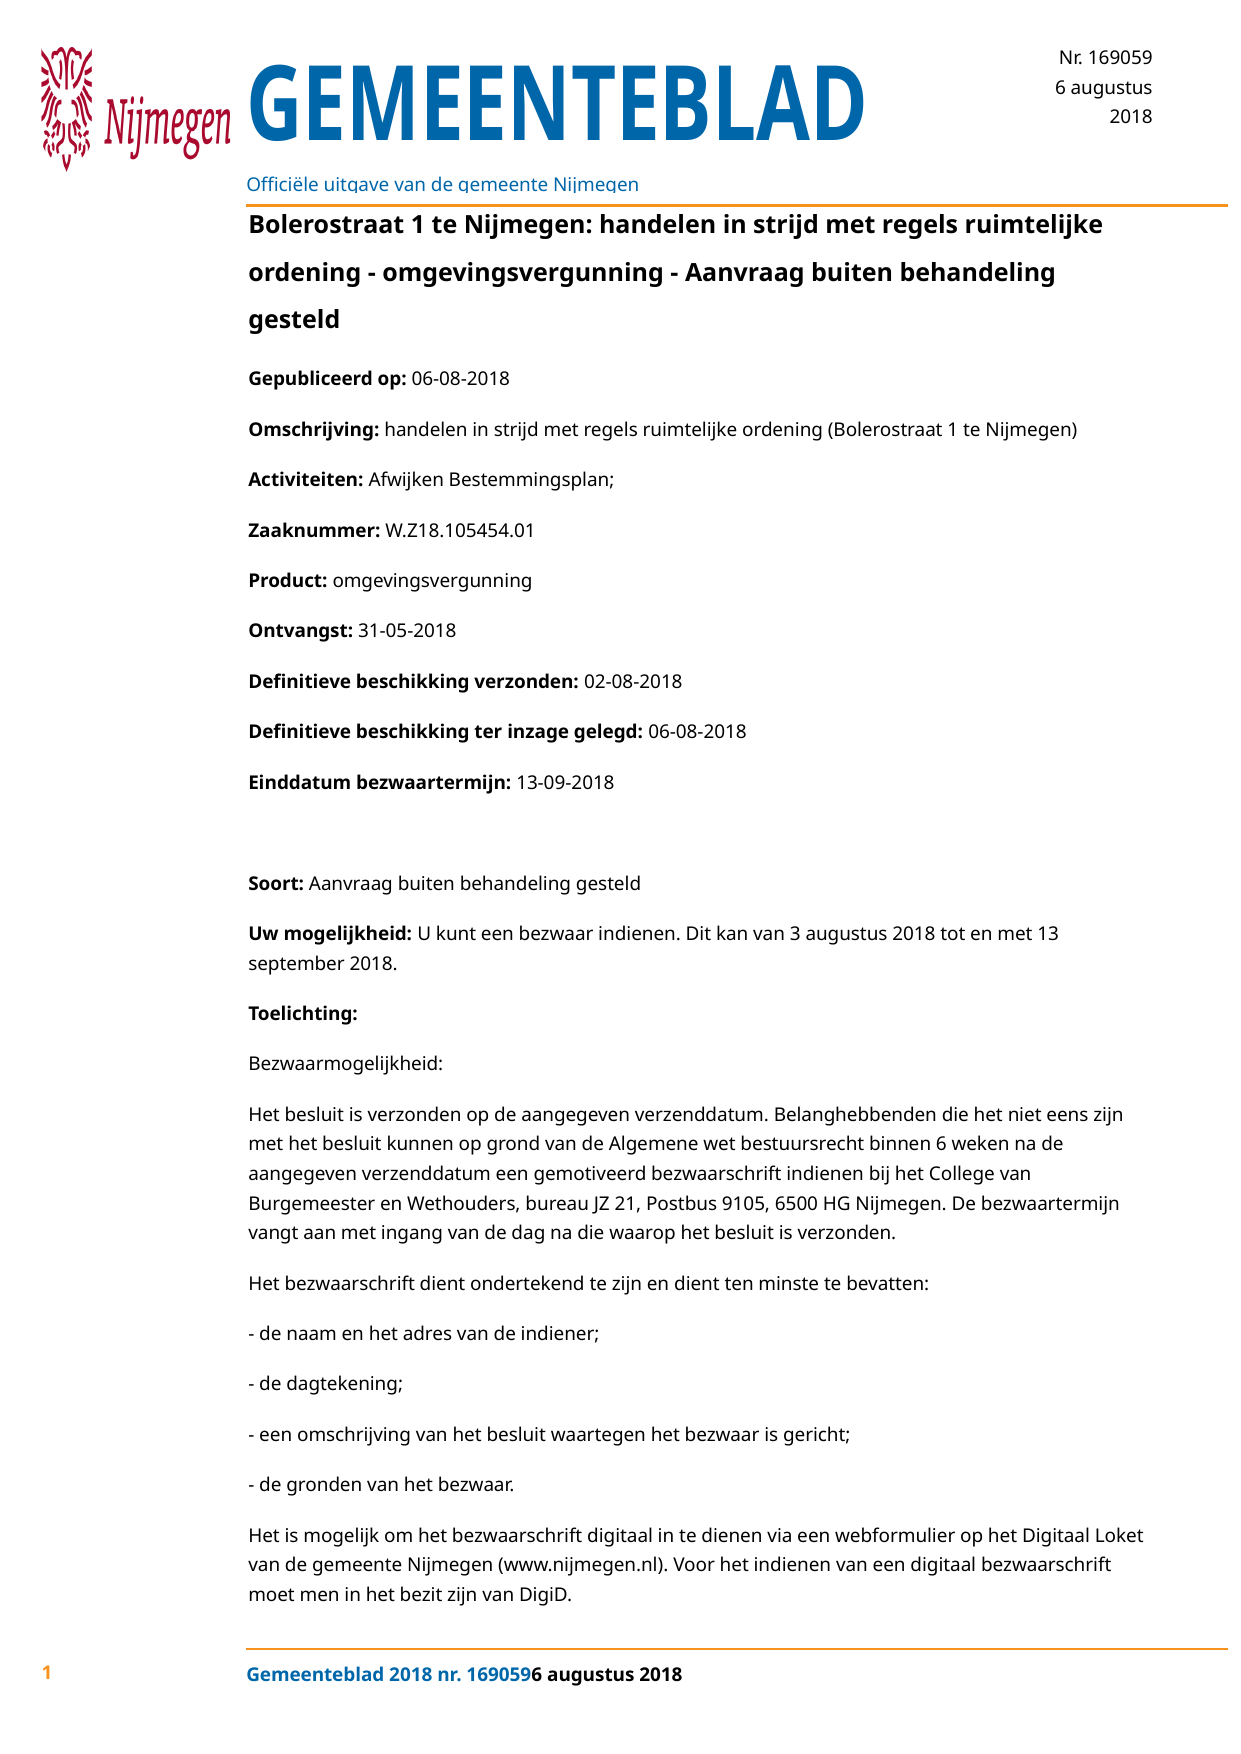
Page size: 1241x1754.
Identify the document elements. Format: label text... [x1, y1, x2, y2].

text Ontvangst: 31-05-2018 [248, 618, 1152, 643]
text Het is mogelijk om het bezwaarschrift digitaal in te dienen via een webformulier op het Digitaal Loket van de gemeente Nijmegen (www.nijmegen.nl). Voor het indienen van een digitaal bezwaarschrift moet men in het bezit zijn van DigiD. [248, 1522, 1152, 1607]
text - de gronden van het bezwaar. [248, 1471, 1152, 1497]
text - een omschrijving van het besluit waartegen het bezwaar is gericht; [248, 1421, 1152, 1447]
text - de dagtekening; [248, 1371, 1152, 1396]
text - de naam en het adres van de indiener; [248, 1320, 1152, 1346]
text Het bezwaarschrift dient ondertekend te zijn en dient ten minste te bevatten: [248, 1270, 1152, 1295]
picture [41, 47, 231, 172]
text Het besluit is verzonden op de aangegeven verzenddatum. Belanghebbenden die het niet eens zijn met het besluit kunnen op grond van de Algemene wet bestuursrecht binnen 6 weken na de aangegeven verzenddatum een gemotiveerd bezwaarschrift indienen bij het College van Burgemeester en Wethouders, bureau JZ 21, Postbus 9105, 6500 HG Nijmegen. De bezwaartermijn vangt aan met ingang van de dag na die waarop het besluit is verzonden. [248, 1101, 1152, 1245]
text Definitieve beschikking verzonden: 02-08-2018 [248, 668, 1152, 694]
text Zaaknummer: W.Z18.105454.01 [248, 517, 1152, 542]
text Bolerostraat 1 te Nijmegen: handelen in strijd met regels ruimtelijke ordening - omgevingsvergunning - Aanvraag buiten behandeling gesteld [248, 207, 1152, 336]
text Activiteiten: Afwijken Bestemmingsplan; [248, 466, 1152, 492]
text Bezwaarmogelijkheid: [248, 1051, 1152, 1076]
text Uw mogelijkheid: U kunt een bezwaar indienen. Dit kan van 3 augustus 2018 tot en met 13 september 2018. [248, 920, 1152, 975]
text Soort: Aanvraag buiten behandeling gesteld [248, 870, 1152, 895]
text Product: omgevingsvergunning [248, 567, 1152, 593]
text Gepubliceerd op: 06-08-2018 [248, 366, 1152, 391]
text Toelichting: [248, 1000, 1152, 1026]
text Einddatum bezwaartermijn: 13-09-2018 [248, 769, 1152, 794]
text Definitieve beschikking ter inzage gelegd: 06-08-2018 [248, 718, 1152, 744]
text Omschrijving: handelen in strijd met regels ruimtelijke ordening (Bolerostraat 1 te Nijmegen) [248, 416, 1152, 442]
